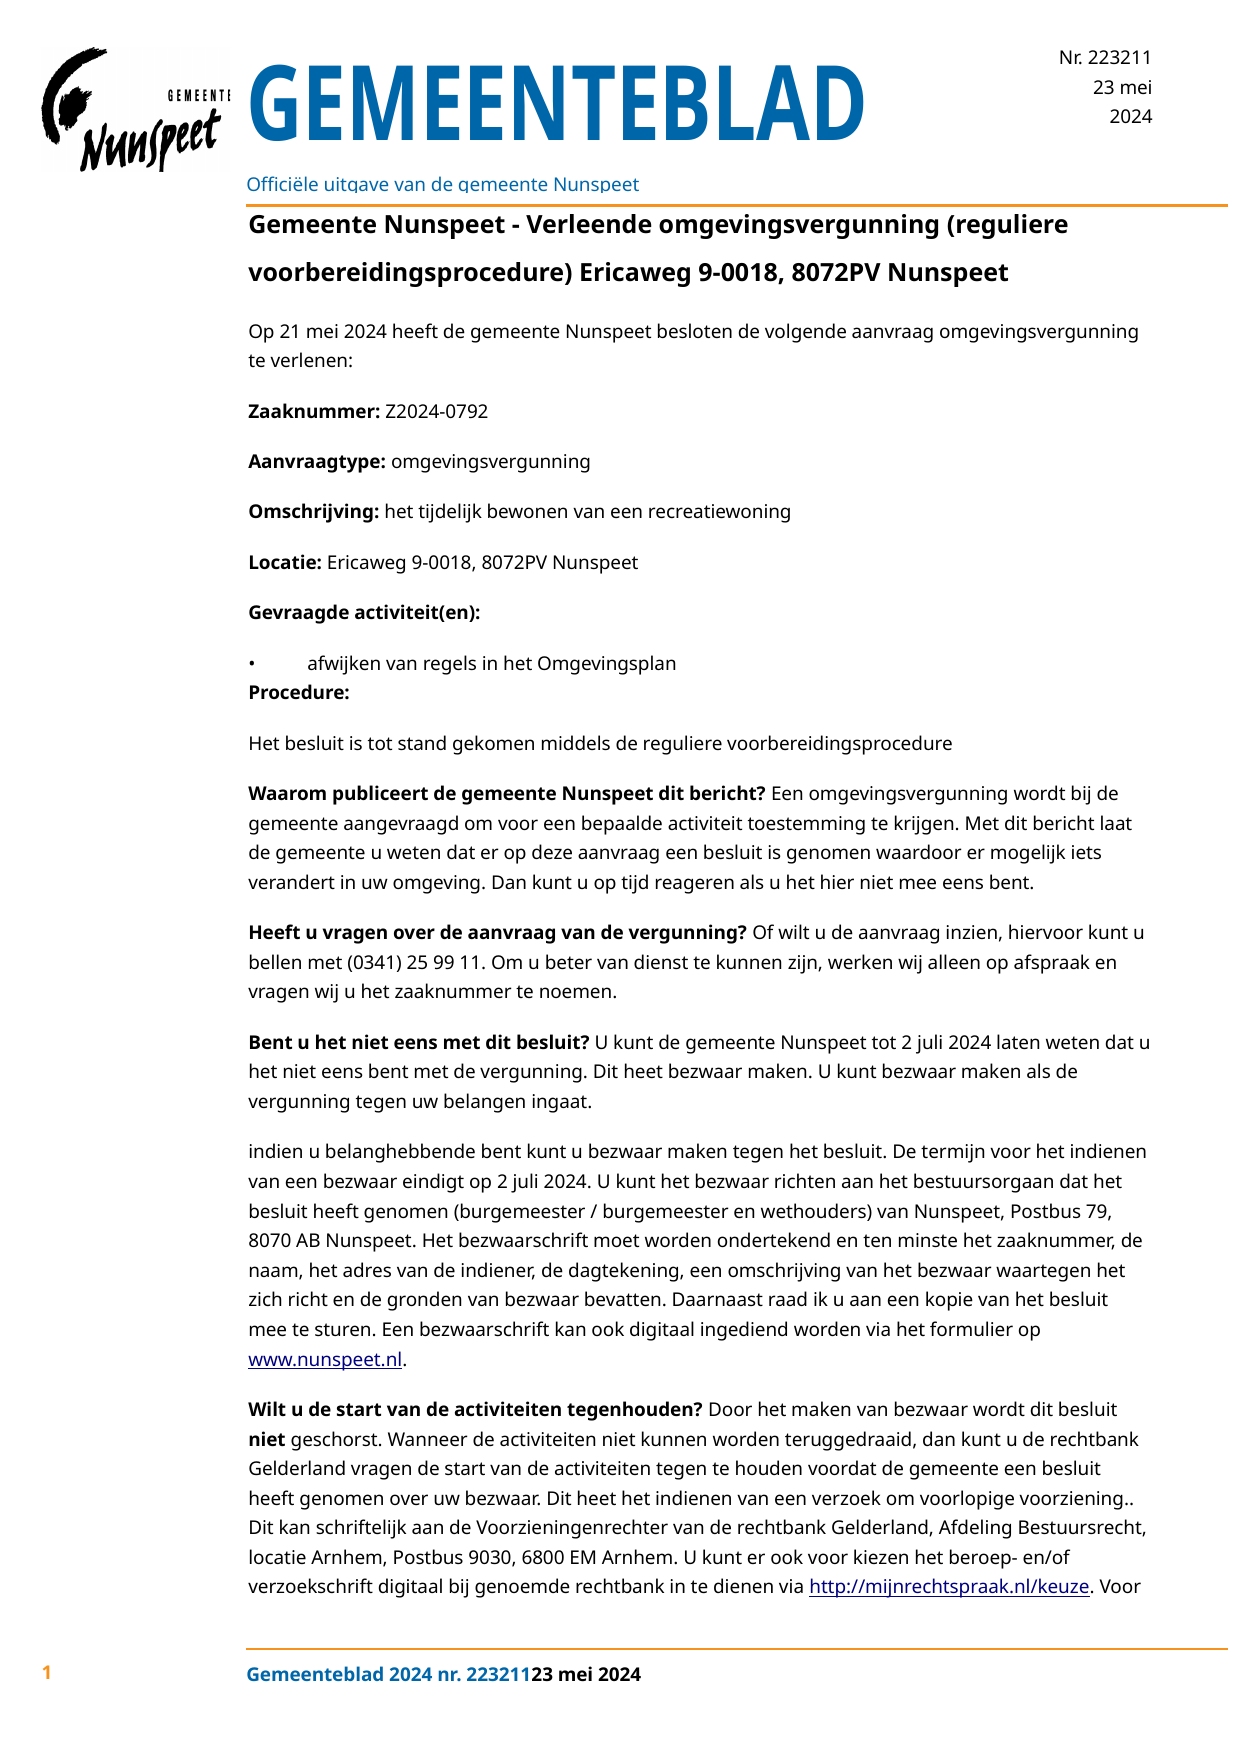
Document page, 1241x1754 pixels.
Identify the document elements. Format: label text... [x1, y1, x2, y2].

list afwijken van regels in het Omgevingsplan [248, 650, 1152, 676]
text Op 21 mei 2024 heeft de gemeente Nunspeet besloten de volgende aanvraag omgevingsvergunning te verlenen: [248, 318, 1152, 373]
text Wilt u de start van de activiteiten tegenhouden? Door het maken van bezwaar wordt dit besluit niet geschorst. Wanneer de activiteiten niet kunnen worden teruggedraaid, dan kunt u de rechtbank Gelderland vragen de start van de activiteiten tegen te houden voordat de gemeente een besluit heeft genomen over uw bezwaar. Dit heet het indienen van een verzoek om voorlopige voorziening.. Dit kan schriftelijk aan de Voorzieningenrechter van de rechtbank Gelderland, Afdeling Bestuursrecht, locatie Arnhem, Postbus 9030, 6800 EM Arnhem. U kunt er ook voor kiezen het beroep- en/of verzoekschrift digitaal bij genoemde rechtbank in te dienen via http://mijnrechtspraak.nl/keuze. Voor [248, 1396, 1152, 1599]
text Locatie: Ericaweg 9-0018, 8072PV Nunspeet [248, 549, 1152, 575]
text Zaaknummer: Z2024-0792 [248, 398, 1152, 424]
text Aanvraagtype: omgevingsvergunning [248, 448, 1152, 474]
text Procedure: [248, 679, 1152, 705]
text indien u belanghebbende bent kunt u bezwaar maken tegen het besluit. De termijn voor het indienen van een bezwaar eindigt op 2 juli 2024. U kunt het bezwaar richten aan het bestuursorgaan dat het besluit heeft genomen (burgemeester / burgemeester en wethouders) van Nunspeet, Postbus 79, 8070 AB Nunspeet. Het bezwaarschrift moet worden ondertekend en ten minste het zaaknummer, de naam, het adres van de indiener, de dagtekening, een omschrijving van het bezwaar waartegen het zich richt en de gronden van bezwaar bevatten. Daarnaast raad ik u aan een kopie van het besluit mee te sturen. Een bezwaarschrift kan ook digitaal ingediend worden via het formulier op www.nunspeet.nl. [248, 1139, 1152, 1372]
text Gevraagde activiteit(en): [248, 599, 1152, 625]
text Gemeente Nunspeet - Verleende omgevingsvergunning (reguliere voorbereidingsprocedure) Ericaweg 9-0018, 8072PV Nunspeet [248, 207, 1152, 288]
text Omschrijving: het tijdelijk bewonen van een recreatiewoning [248, 499, 1152, 524]
picture [41, 47, 231, 172]
text Waarom publiceert de gemeente Nunspeet dit bericht? Een omgevingsvergunning wordt bij de gemeente aangevraagd om voor een bepaalde activiteit toestemming te krijgen. Met dit bericht laat de gemeente u weten dat er op deze aanvraag een besluit is genomen waardoor er mogelijk iets verandert in uw omgeving. Dan kunt u op tijd reageren als u het hier niet mee eens bent. [248, 780, 1152, 895]
text Het besluit is tot stand gekomen middels de reguliere voorbereidingsprocedure [248, 730, 1152, 756]
text Heeft u vragen over de aanvraag van de vergunning? Of wilt u de aanvraag inzien, hiervoor kunt u bellen met (0341) 25 99 11. Om u beter van dienst te kunnen zijn, werken wij alleen op afspraak en vragen wij u het zaaknummer te noemen. [248, 919, 1152, 1004]
text Bent u het niet eens met dit besluit? U kunt de gemeente Nunspeet tot 2 juli 2024 laten weten dat u het niet eens bent met de vergunning. Dit heet bezwaar maken. U kunt bezwaar maken als de vergunning tegen uw belangen ingaat. [248, 1029, 1152, 1114]
